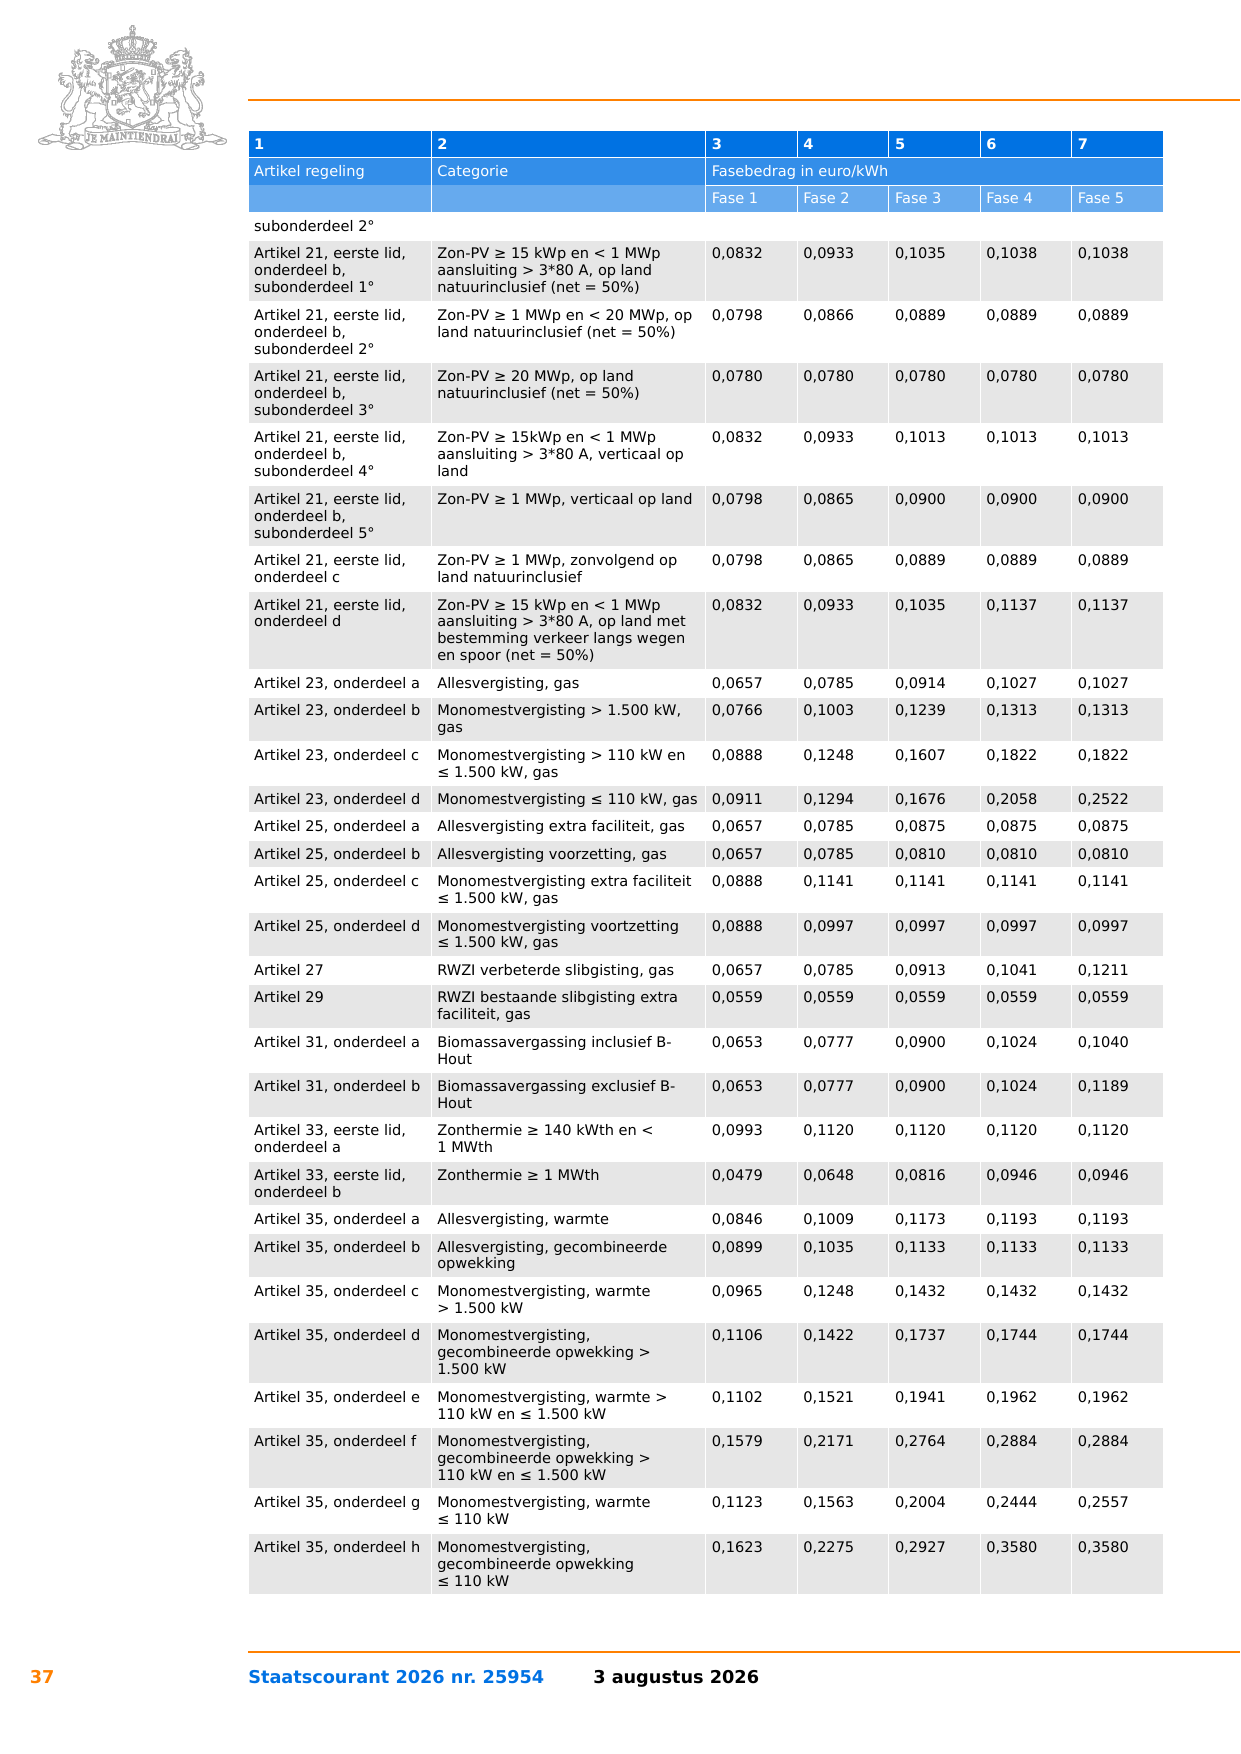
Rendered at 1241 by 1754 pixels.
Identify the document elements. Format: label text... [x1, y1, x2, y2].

table_header 2 [432, 131, 705, 157]
table_cell Zon-PV ≥ 15kWp en < 1 MWp aansluiting > 3*80 A, verticaal op land [432, 425, 705, 485]
table_cell Artikel 29 [249, 985, 431, 1028]
table_cell RWZI bestaande slibgisting extra faciliteit, gas [432, 985, 705, 1028]
table_cell 0,0888 [706, 868, 797, 912]
table_cell Artikel 35, onderdeel f [249, 1428, 431, 1488]
table_cell 0,1193 [1072, 1206, 1163, 1233]
table_cell Zonthermie ≥ 140 kWth en < 1 MWth [432, 1118, 705, 1161]
table_cell 0,1133 [889, 1234, 980, 1277]
table_cell 0,0911 [706, 786, 797, 812]
table_cell 0,0993 [706, 1118, 797, 1161]
table_cell Monomestvergisting ≤ 110 kW, gas [432, 786, 705, 812]
table_cell Artikel 23, onderdeel a [249, 670, 431, 696]
table_cell 0,0865 [798, 547, 888, 591]
table_cell 0,3580 [1072, 1534, 1163, 1594]
table_cell 0,1041 [981, 957, 1071, 983]
table_cell Biomassavergassing exclusief B-Hout [432, 1073, 705, 1117]
table_cell 0,0657 [706, 670, 797, 696]
table_cell 0,1120 [1072, 1118, 1163, 1161]
table_cell 0,0657 [706, 841, 797, 867]
table_cell 0,0900 [1072, 486, 1163, 546]
table_cell Allesvergisting extra faciliteit, gas [432, 814, 705, 840]
table_cell 0,1193 [981, 1206, 1071, 1233]
table_cell Zon-PV ≥ 1 MWp en < 20 MWp, op land natuurinclusief (net = 50%) [432, 302, 705, 362]
table_cell Fase 1 [706, 186, 797, 212]
table_cell Artikel 21, eerste lid, onderdeel b, subonderdeel 3° [249, 363, 431, 423]
table_cell 0,0889 [1072, 547, 1163, 591]
table_cell 0,0653 [706, 1029, 797, 1072]
table_cell 0,1432 [889, 1278, 980, 1321]
table_cell 0,0766 [706, 698, 797, 741]
table_cell 0,1607 [889, 742, 980, 785]
table_cell 0,1013 [889, 425, 980, 485]
table_cell 0,0946 [1072, 1162, 1163, 1205]
table_cell 0,0780 [1072, 363, 1163, 423]
table_cell 0,0900 [889, 486, 980, 546]
table_cell 0,0900 [889, 1029, 980, 1072]
table_cell 0,1133 [1072, 1234, 1163, 1277]
table_cell 0,0889 [981, 302, 1071, 362]
table_cell Allesvergisting, gecombineerde opwekking [432, 1234, 705, 1277]
table_cell Artikel 23, onderdeel b [249, 698, 431, 741]
table_cell 0,1120 [798, 1118, 888, 1161]
table_cell [1072, 213, 1163, 239]
table_cell Categorie [432, 158, 705, 185]
table_cell Artikel 25, onderdeel d [249, 913, 431, 956]
table_cell 0,1141 [798, 868, 888, 912]
table_cell 0,1521 [798, 1384, 888, 1427]
table_cell 0,1106 [706, 1323, 797, 1383]
table_cell 0,2884 [981, 1428, 1071, 1488]
table_cell Artikel 35, onderdeel b [249, 1234, 431, 1277]
table_cell Artikel 31, onderdeel b [249, 1073, 431, 1117]
table_cell 0,0875 [889, 814, 980, 840]
table_cell 0,0946 [981, 1162, 1071, 1205]
table_cell 0,1035 [889, 241, 980, 301]
table_cell Artikel 33, eerste lid, onderdeel a [249, 1118, 431, 1161]
table_cell 0,0798 [706, 302, 797, 362]
table_cell 0,0866 [798, 302, 888, 362]
table_header 3 [706, 131, 797, 157]
table_cell 0,0816 [889, 1162, 980, 1205]
table_cell 0,1432 [981, 1278, 1071, 1321]
table_cell 0,0559 [706, 985, 797, 1028]
table_cell 0,0780 [798, 363, 888, 423]
table_header 4 [798, 131, 888, 157]
table_cell 0,0785 [798, 957, 888, 983]
table_cell 0,1141 [981, 868, 1071, 912]
table_cell 0,0798 [706, 547, 797, 591]
table_cell Monomestvergisting > 1.500 kW, gas [432, 698, 705, 741]
table_cell Monomestvergisting > 110 kW en ≤ 1.500 kW, gas [432, 742, 705, 785]
picture [38, 25, 227, 150]
table_cell 0,0780 [889, 363, 980, 423]
table_cell 0,0889 [889, 547, 980, 591]
table_cell 0,0832 [706, 425, 797, 485]
table_cell 0,0810 [981, 841, 1071, 867]
table_cell Monomestvergisting, warmte ≤ 110 kW [432, 1490, 705, 1533]
table_cell Artikel 25, onderdeel a [249, 814, 431, 840]
table_cell 0,1035 [798, 1234, 888, 1277]
table_cell 0,0965 [706, 1278, 797, 1321]
table_cell Fase 2 [798, 186, 888, 212]
table_cell Artikel 33, eerste lid, onderdeel b [249, 1162, 431, 1205]
table_cell Artikel regeling [249, 158, 431, 185]
table_cell 0,0997 [889, 913, 980, 956]
table_cell Fase 4 [981, 186, 1071, 212]
table_cell 0,1133 [981, 1234, 1071, 1277]
table_cell 0,1248 [798, 742, 888, 785]
table_cell RWZI verbeterde slibgisting, gas [432, 957, 705, 983]
table_cell 0,0780 [981, 363, 1071, 423]
table_cell 0,2004 [889, 1490, 980, 1533]
table_cell 0,0888 [706, 742, 797, 785]
table_cell Monomestvergisting extra faciliteit ≤ 1.500 kW, gas [432, 868, 705, 912]
table_cell 0,0933 [798, 241, 888, 301]
table_cell 0,0875 [981, 814, 1071, 840]
table_cell Artikel 27 [249, 957, 431, 983]
table_cell Zon-PV ≥ 1 MWp, verticaal op land [432, 486, 705, 546]
table_cell 0,0832 [706, 592, 797, 669]
table_cell 0,0900 [889, 1073, 980, 1117]
table_cell 0,0780 [706, 363, 797, 423]
table_header 1 [249, 131, 431, 157]
table_cell 0,0657 [706, 814, 797, 840]
table_cell 0,1744 [981, 1323, 1071, 1383]
table_cell 0,1137 [1072, 592, 1163, 669]
table_cell Allesvergisting, warmte [432, 1206, 705, 1233]
table_cell 0,0997 [1072, 913, 1163, 956]
table_cell 0,1737 [889, 1323, 980, 1383]
table_cell Artikel 21, eerste lid, onderdeel c [249, 547, 431, 591]
table_cell 0,1013 [981, 425, 1071, 485]
table_cell 0,1313 [981, 698, 1071, 741]
table_cell 0,0865 [798, 486, 888, 546]
table_cell 0,1123 [706, 1490, 797, 1533]
table_cell 0,0648 [798, 1162, 888, 1205]
table_cell 0,0875 [1072, 814, 1163, 840]
table_cell 0,1579 [706, 1428, 797, 1488]
table_cell 0,1432 [1072, 1278, 1163, 1321]
table_cell 0,1024 [981, 1073, 1071, 1117]
table_cell Allesvergisting voorzetting, gas [432, 841, 705, 867]
table_cell 0,3580 [981, 1534, 1071, 1594]
table_cell 0,2927 [889, 1534, 980, 1594]
table_cell Artikel 21, eerste lid, onderdeel b, subonderdeel 4° [249, 425, 431, 485]
table_cell 0,1141 [1072, 868, 1163, 912]
table_cell 0,0785 [798, 814, 888, 840]
table_cell 0,1962 [1072, 1384, 1163, 1427]
table_cell 0,1027 [981, 670, 1071, 696]
table_cell [706, 213, 797, 239]
table_cell Artikel 35, onderdeel a [249, 1206, 431, 1233]
table_cell Artikel 35, onderdeel c [249, 1278, 431, 1321]
table_cell 0,2444 [981, 1490, 1071, 1533]
table_cell 0,2171 [798, 1428, 888, 1488]
table_cell Monomestvergisting, gecombineerde opwekking > 1.500 kW [432, 1323, 705, 1383]
table_cell Artikel 23, onderdeel d [249, 786, 431, 812]
table_cell 0,1239 [889, 698, 980, 741]
table_cell 0,1211 [1072, 957, 1163, 983]
table_cell 0,0653 [706, 1073, 797, 1117]
table_cell Allesvergisting, gas [432, 670, 705, 696]
table_cell 0,1040 [1072, 1029, 1163, 1072]
table_cell 0,0914 [889, 670, 980, 696]
table_cell Zon-PV ≥ 1 MWp, zonvolgend op land natuurinclusief [432, 547, 705, 591]
table_cell [432, 213, 705, 239]
table_cell Fase 5 [1072, 186, 1163, 212]
table_cell 0,0889 [1072, 302, 1163, 362]
table_cell Artikel 25, onderdeel c [249, 868, 431, 912]
table_cell Fase 3 [889, 186, 980, 212]
table_cell 0,1962 [981, 1384, 1071, 1427]
table_cell 0,0889 [981, 547, 1071, 591]
table_cell 0,2557 [1072, 1490, 1163, 1533]
table_cell 0,2058 [981, 786, 1071, 812]
table_cell 0,1563 [798, 1490, 888, 1533]
table_cell 0,1173 [889, 1206, 980, 1233]
table_cell 0,1137 [981, 592, 1071, 669]
table_cell 0,1313 [1072, 698, 1163, 741]
table_header 7 [1072, 131, 1163, 157]
table_cell 0,1003 [798, 698, 888, 741]
table_cell 0,1141 [889, 868, 980, 912]
table_cell 0,0900 [981, 486, 1071, 546]
table_cell Zon-PV ≥ 20 MWp, op land natuurinclusief (net = 50%) [432, 363, 705, 423]
table_cell 0,1822 [981, 742, 1071, 785]
table_cell 0,2275 [798, 1534, 888, 1594]
table_cell Monomestvergisting, gecombineerde opwekking ≤ 110 kW [432, 1534, 705, 1594]
table_cell [889, 213, 980, 239]
table_cell Zon-PV ≥ 15 kWp en < 1 MWp aansluiting > 3*80 A, op land natuurinclusief (net = 50%) [432, 241, 705, 301]
table_cell Artikel 21, eerste lid, onderdeel d [249, 592, 431, 669]
table_cell subonderdeel 2° [249, 213, 431, 239]
table_cell Monomestvergisting, warmte > 1.500 kW [432, 1278, 705, 1321]
table_header 5 [889, 131, 980, 157]
table_cell 0,2522 [1072, 786, 1163, 812]
table_cell Zonthermie ≥ 1 MWth [432, 1162, 705, 1205]
table_cell 0,0479 [706, 1162, 797, 1205]
table_cell 0,0933 [798, 592, 888, 669]
table_cell 0,0785 [798, 670, 888, 696]
table_cell 0,1027 [1072, 670, 1163, 696]
table_cell 0,0913 [889, 957, 980, 983]
table_cell Artikel 21, eerste lid, onderdeel b, subonderdeel 1° [249, 241, 431, 301]
table_cell 0,1102 [706, 1384, 797, 1427]
table_cell 0,0832 [706, 241, 797, 301]
table_cell Artikel 21, eerste lid, onderdeel b, subonderdeel 5° [249, 486, 431, 546]
table_cell Artikel 23, onderdeel c [249, 742, 431, 785]
table_cell Artikel 35, onderdeel g [249, 1490, 431, 1533]
table_cell 0,1623 [706, 1534, 797, 1594]
table_cell 0,1189 [1072, 1073, 1163, 1117]
table_cell Artikel 21, eerste lid, onderdeel b, subonderdeel 2° [249, 302, 431, 362]
table_cell 0,0810 [889, 841, 980, 867]
table_cell 0,0559 [1072, 985, 1163, 1028]
table_cell Monomestvergisting voortzetting ≤ 1.500 kW, gas [432, 913, 705, 956]
table_header 6 [981, 131, 1071, 157]
table_cell 0,0846 [706, 1206, 797, 1233]
table_cell 0,0810 [1072, 841, 1163, 867]
table_cell 0,0997 [798, 913, 888, 956]
table_cell 0,1013 [1072, 425, 1163, 485]
table_cell 0,0777 [798, 1073, 888, 1117]
table_cell 0,1024 [981, 1029, 1071, 1072]
table_cell 0,1294 [798, 786, 888, 812]
table_cell Monomestvergisting, gecombineerde opwekking > 110 kW en ≤ 1.500 kW [432, 1428, 705, 1488]
table_cell 0,0657 [706, 957, 797, 983]
table_cell Zon-PV ≥ 15 kWp en < 1 MWp aansluiting > 3*80 A, op land met bestemming verkeer langs wegen en spoor (net = 50%) [432, 592, 705, 669]
table_cell 0,1035 [889, 592, 980, 669]
table_cell 0,1120 [981, 1118, 1071, 1161]
table_cell 0,0888 [706, 913, 797, 956]
table_cell 0,1038 [1072, 241, 1163, 301]
table_cell Artikel 31, onderdeel a [249, 1029, 431, 1072]
table_cell Artikel 25, onderdeel b [249, 841, 431, 867]
table_cell Monomestvergisting, warmte > 110 kW en ≤ 1.500 kW [432, 1384, 705, 1427]
table_cell 0,0785 [798, 841, 888, 867]
table_cell 0,1676 [889, 786, 980, 812]
table_cell Fasebedrag in euro/kWh [706, 158, 1163, 185]
table_cell 0,2884 [1072, 1428, 1163, 1488]
table_cell 0,1009 [798, 1206, 888, 1233]
table_cell [798, 213, 888, 239]
table_cell 0,0559 [798, 985, 888, 1028]
table_cell 0,0933 [798, 425, 888, 485]
table_cell [981, 213, 1071, 239]
table_cell 0,1744 [1072, 1323, 1163, 1383]
table_cell 0,2764 [889, 1428, 980, 1488]
table_cell 0,1120 [889, 1118, 980, 1161]
table_cell 0,0798 [706, 486, 797, 546]
table_cell Artikel 35, onderdeel h [249, 1534, 431, 1594]
table_cell 0,0889 [889, 302, 980, 362]
table_cell 0,0997 [981, 913, 1071, 956]
table_cell Biomassavergassing inclusief B-Hout [432, 1029, 705, 1072]
table_cell 0,1422 [798, 1323, 888, 1383]
table_cell 0,0559 [889, 985, 980, 1028]
table_cell Artikel 35, onderdeel e [249, 1384, 431, 1427]
table_cell 0,0559 [981, 985, 1071, 1028]
table_cell Artikel 35, onderdeel d [249, 1323, 431, 1383]
table_cell 0,0777 [798, 1029, 888, 1072]
table_cell 0,1038 [981, 241, 1071, 301]
table_cell 0,1822 [1072, 742, 1163, 785]
table_cell 0,0899 [706, 1234, 797, 1277]
table_cell 0,1248 [798, 1278, 888, 1321]
table_cell 0,1941 [889, 1384, 980, 1427]
